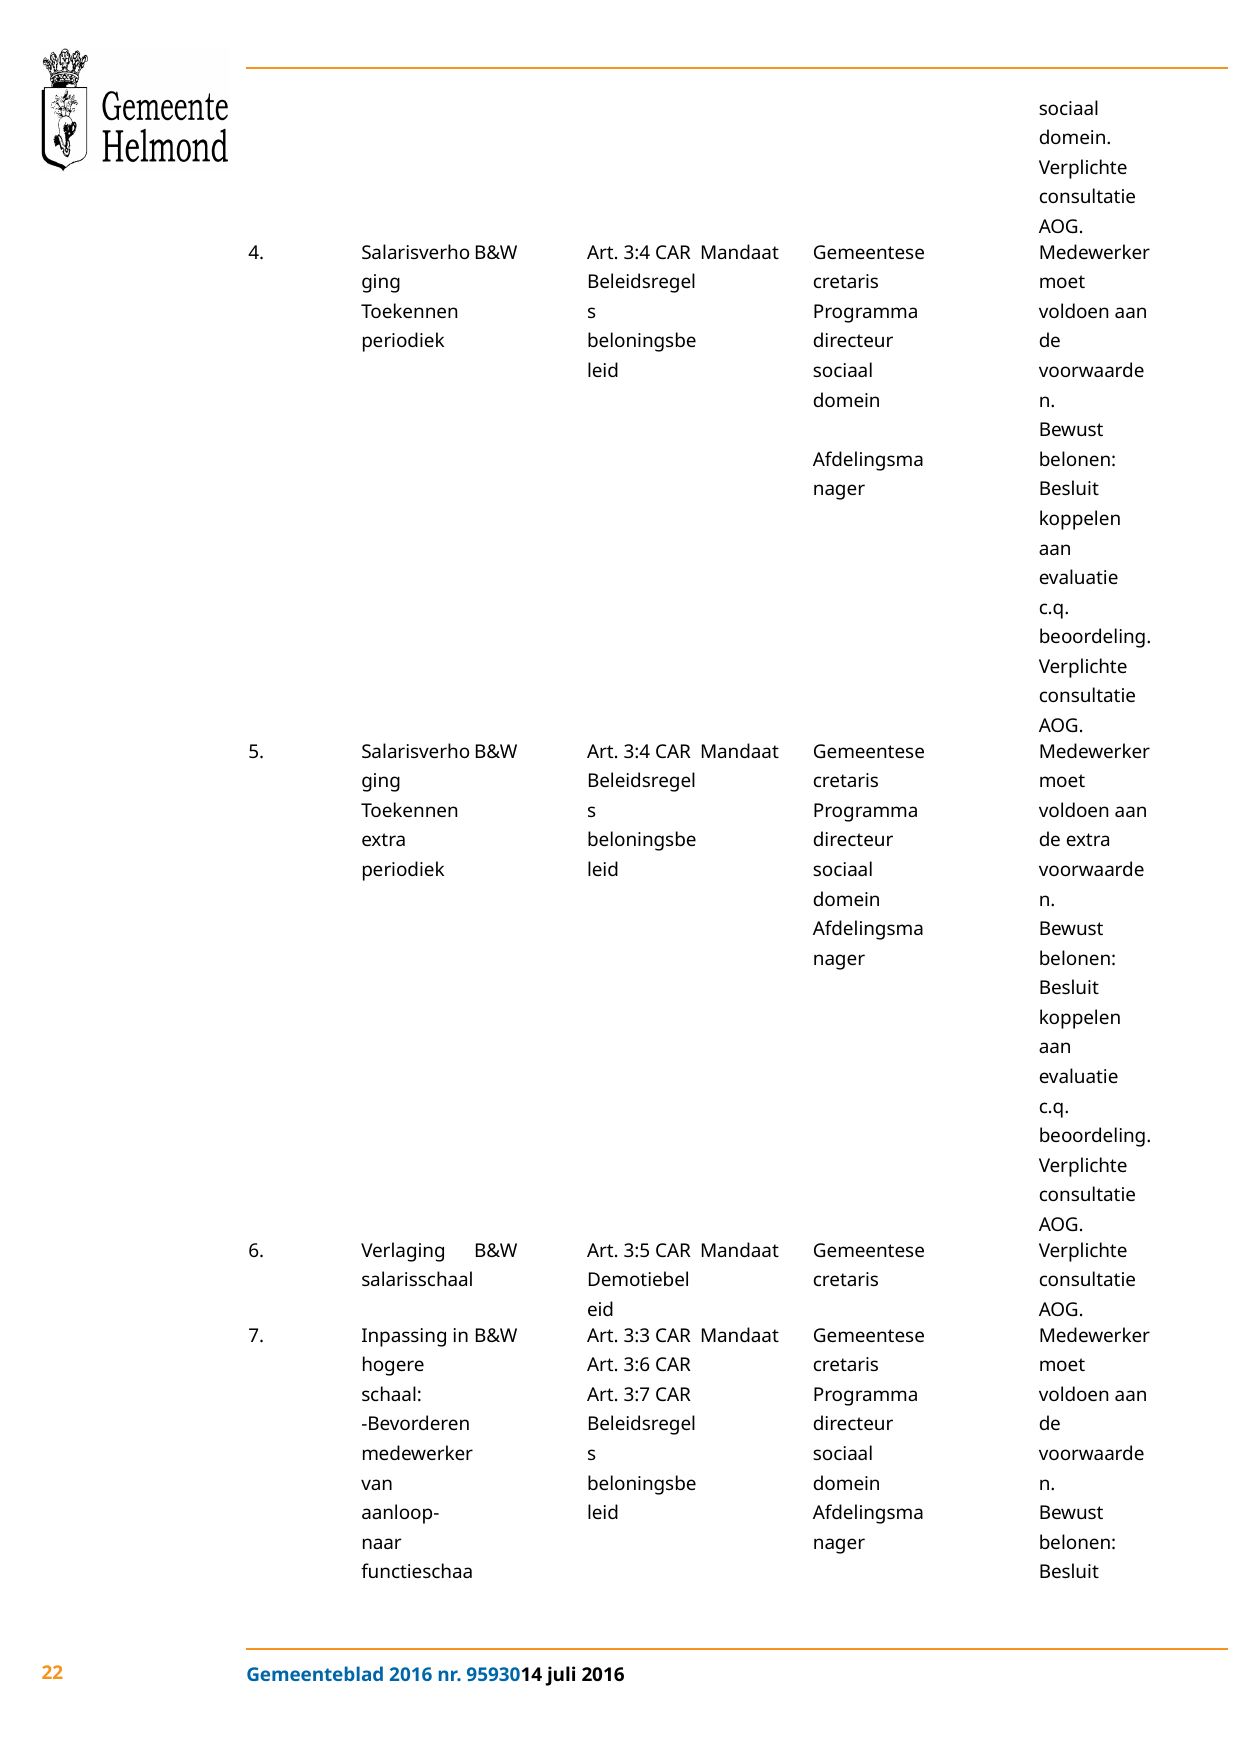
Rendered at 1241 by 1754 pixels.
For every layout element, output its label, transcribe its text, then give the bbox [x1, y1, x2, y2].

table_cell Mandaat [700, 239, 813, 738]
table_cell 5. [248, 738, 361, 1237]
table_cell Art. 3:4 CAR Beleidsregels beloningsbeleid [587, 239, 700, 738]
table_cell Mandaat [700, 1322, 813, 1584]
table_cell Medewerker moet voldoen aan de extra voorwaarden. Bewust belonen: Besluit koppelen aan evaluatie c.q. beoordeling. Verplichte consultatie AOG. [1039, 738, 1152, 1237]
table_cell [248, 95, 361, 239]
table_cell Gemeentesecretaris Programmadirecteur sociaal domein Afdelingsmanager [813, 239, 926, 738]
table_cell Salarisverhoging Toekennen extra periodiek [361, 738, 474, 1237]
table_cell [926, 1322, 1038, 1584]
table_cell Verplichte consultatie AOG. [1039, 1237, 1152, 1322]
picture [41, 47, 231, 172]
table_cell Gemeentesecretaris [813, 1237, 926, 1322]
table_cell Gemeentesecretaris Programmadirecteur sociaal domein Afdelingsmanager [813, 738, 926, 1237]
table_cell [926, 239, 1038, 738]
table_cell B&W [474, 1237, 587, 1322]
table_cell [474, 95, 587, 239]
table_cell Art. 3:5 CAR Demotiebeleid [587, 1237, 700, 1322]
table_cell Salarisverhoging Toekennen periodiek [361, 239, 474, 738]
table_cell 6. [248, 1237, 361, 1322]
table_cell Art. 3:4 CAR Beleidsregels beloningsbeleid [587, 738, 700, 1237]
table_cell 7. [248, 1322, 361, 1584]
table_cell Verlaging salarisschaal [361, 1237, 474, 1322]
table_cell [926, 738, 1038, 1237]
table_cell 4. [248, 239, 361, 738]
table_cell Medewerker moet voldoen aan de voorwaarden. Bewust belonen: Besluit koppelen aan evaluatie c.q. beoordeling. Verplichte consultatie AOG. [1039, 239, 1152, 738]
table_cell Gemeentesecretaris Programmadirecteur sociaal domein Afdelingsmanager [813, 1322, 926, 1584]
table_cell [813, 95, 926, 239]
table_cell [361, 95, 474, 239]
table_cell Mandaat [700, 1237, 813, 1322]
table_cell [926, 1237, 1038, 1322]
table_cell Medewerker moet voldoen aan de voorwaarden. Bewust belonen: Besluit [1039, 1322, 1152, 1584]
table_cell Mandaat [700, 738, 813, 1237]
table_cell [926, 95, 1038, 239]
table_cell B&W [474, 239, 587, 738]
table_cell [587, 95, 700, 239]
table_cell Inpassing in hogere schaal: -Bevorderen medewerker van aanloop- naar functieschaa [361, 1322, 474, 1584]
table_cell B&W [474, 738, 587, 1237]
table_cell [700, 95, 813, 239]
table_cell sociaal domein. Verplichte consultatie AOG. [1039, 95, 1152, 239]
table_cell Art. 3:3 CAR Art. 3:6 CAR Art. 3:7 CAR Beleidsregels beloningsbeleid [587, 1322, 700, 1584]
table_cell B&W [474, 1322, 587, 1584]
